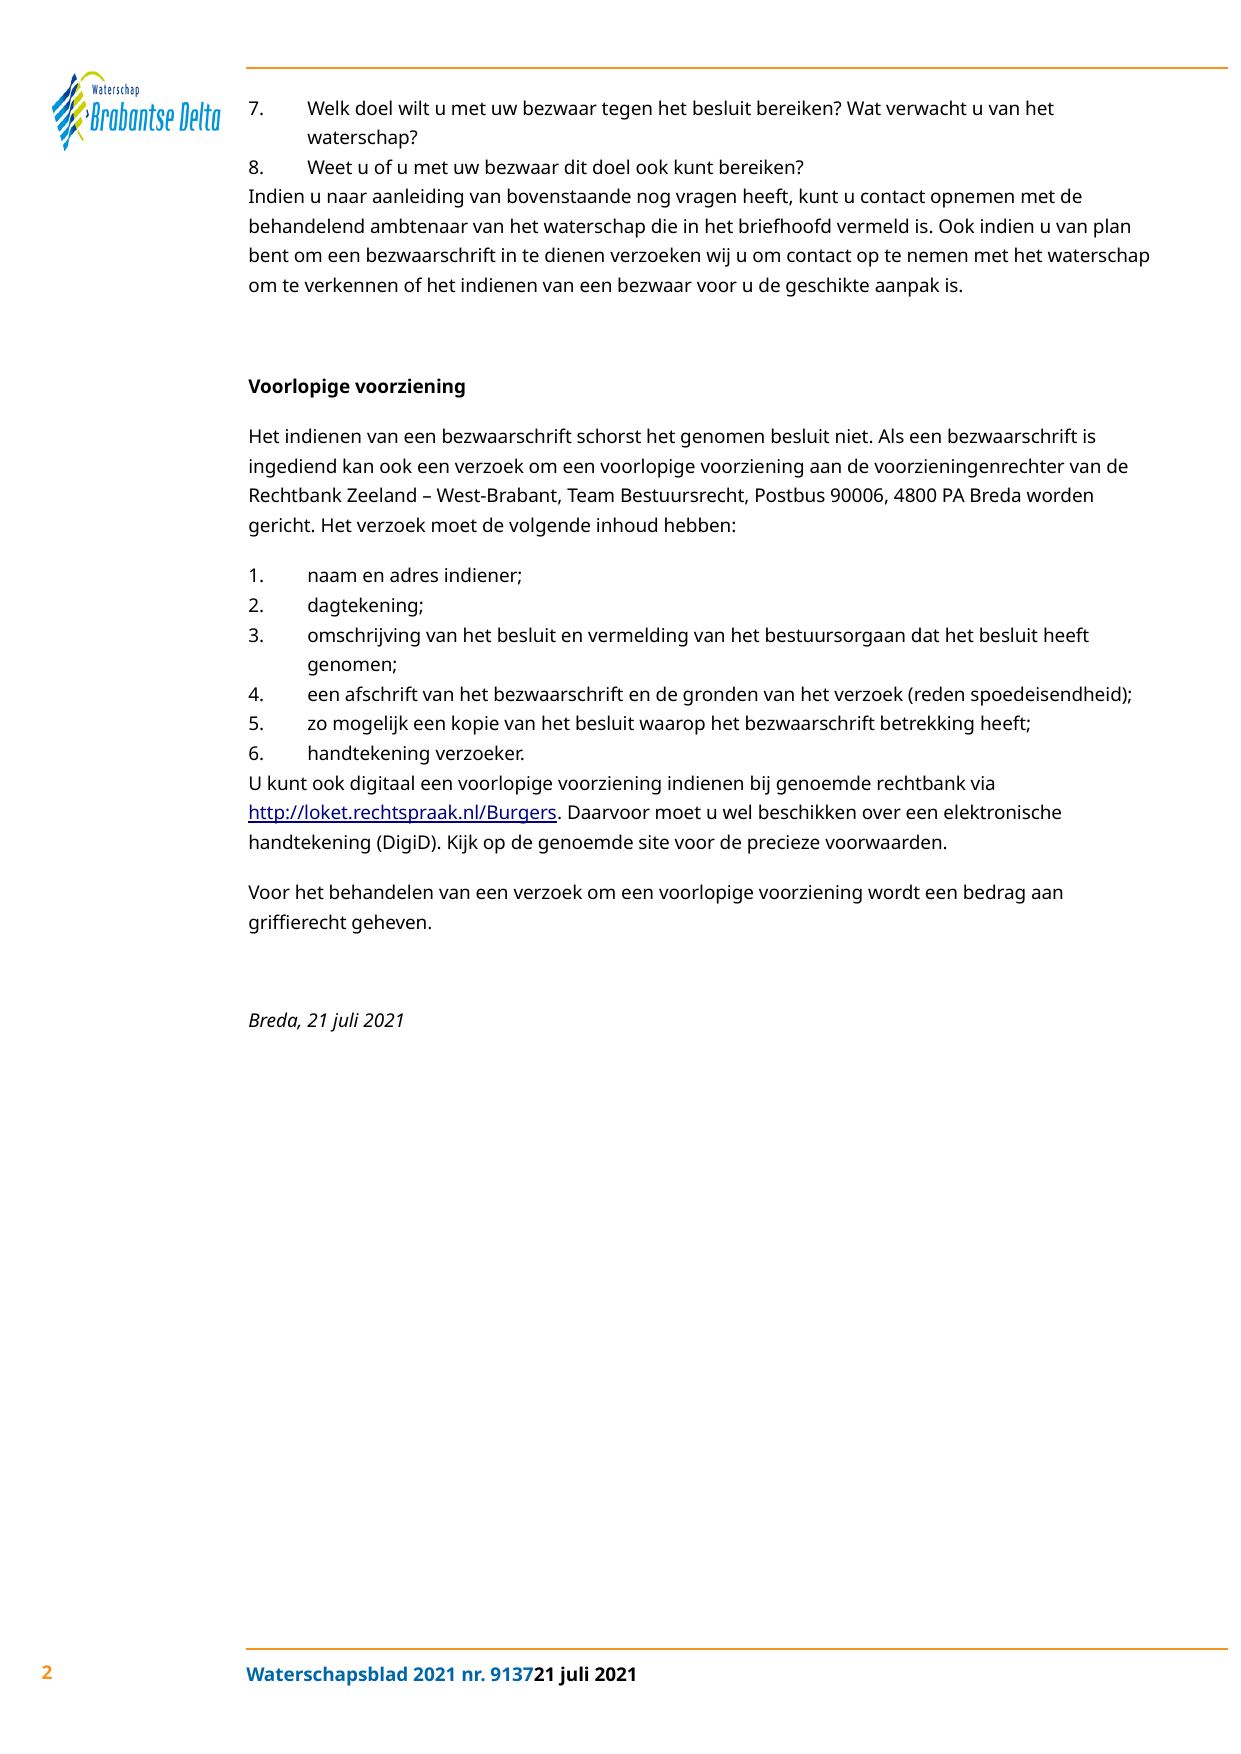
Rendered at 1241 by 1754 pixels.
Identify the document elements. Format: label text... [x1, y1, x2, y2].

text U kunt ook digitaal een voorlopige voorziening indienen bij genoemde rechtbank via http://loket.rechtspraak.nl/Burgers. Daarvoor moet u wel beschikken over een elektronische handtekening (DigiD). Kijk op de genoemde site voor de precieze voorwaarden. [248, 770, 1152, 855]
picture [41, 47, 231, 172]
text Breda, 21 juli 2021 [248, 1007, 1152, 1033]
text Indien u naar aanleiding van bovenstaande nog vragen heeft, kunt u contact opnemen met de behandelend ambtenaar van het waterschap die in het briefhoofd vermeld is. Ook indien u van plan bent om een bezwaarschrift in te dienen verzoeken wij u om contact op te nemen met het waterschap om te verkennen of het indienen van een bezwaar voor u de geschikte aanpak is. [248, 183, 1152, 298]
list omschrijving van het besluit en vermelding van het bestuursorgaan dat het besluit heeft genomen; [248, 622, 1152, 677]
text Voorlopige voorziening [248, 373, 1152, 399]
list een afschrift van het bezwaarschrift en de gronden van het verzoek (reden spoedeisendheid); [248, 681, 1152, 707]
text Het indienen van een bezwaarschrift schorst het genomen besluit niet. Als een bezwaarschrift is ingediend kan ook een verzoek om een voorlopige voorziening aan de voorzieningenrechter van de Rechtbank Zeeland – West-Brabant, Team Bestuursrecht, Postbus 90006, 4800 PA Breda worden gericht. Het verzoek moet de volgende inhoud hebben: [248, 423, 1152, 538]
list naam en adres indiener; [248, 563, 1152, 588]
list handtekening verzoeker. [248, 740, 1152, 766]
list Weet u of u met uw bezwaar dit doel ook kunt bereiken? [248, 154, 1152, 180]
list dagtekening; [248, 592, 1152, 618]
list zo mogelijk een kopie van het besluit waarop het bezwaarschrift betrekking heeft; [248, 711, 1152, 736]
text Voor het behandelen van een verzoek om een voorlopige voorziening wordt een bedrag aan griffierecht geheven. [248, 879, 1152, 935]
list Welk doel wilt u met uw bezwaar tegen het besluit bereiken? Wat verwacht u van het waterschap? [248, 95, 1152, 150]
